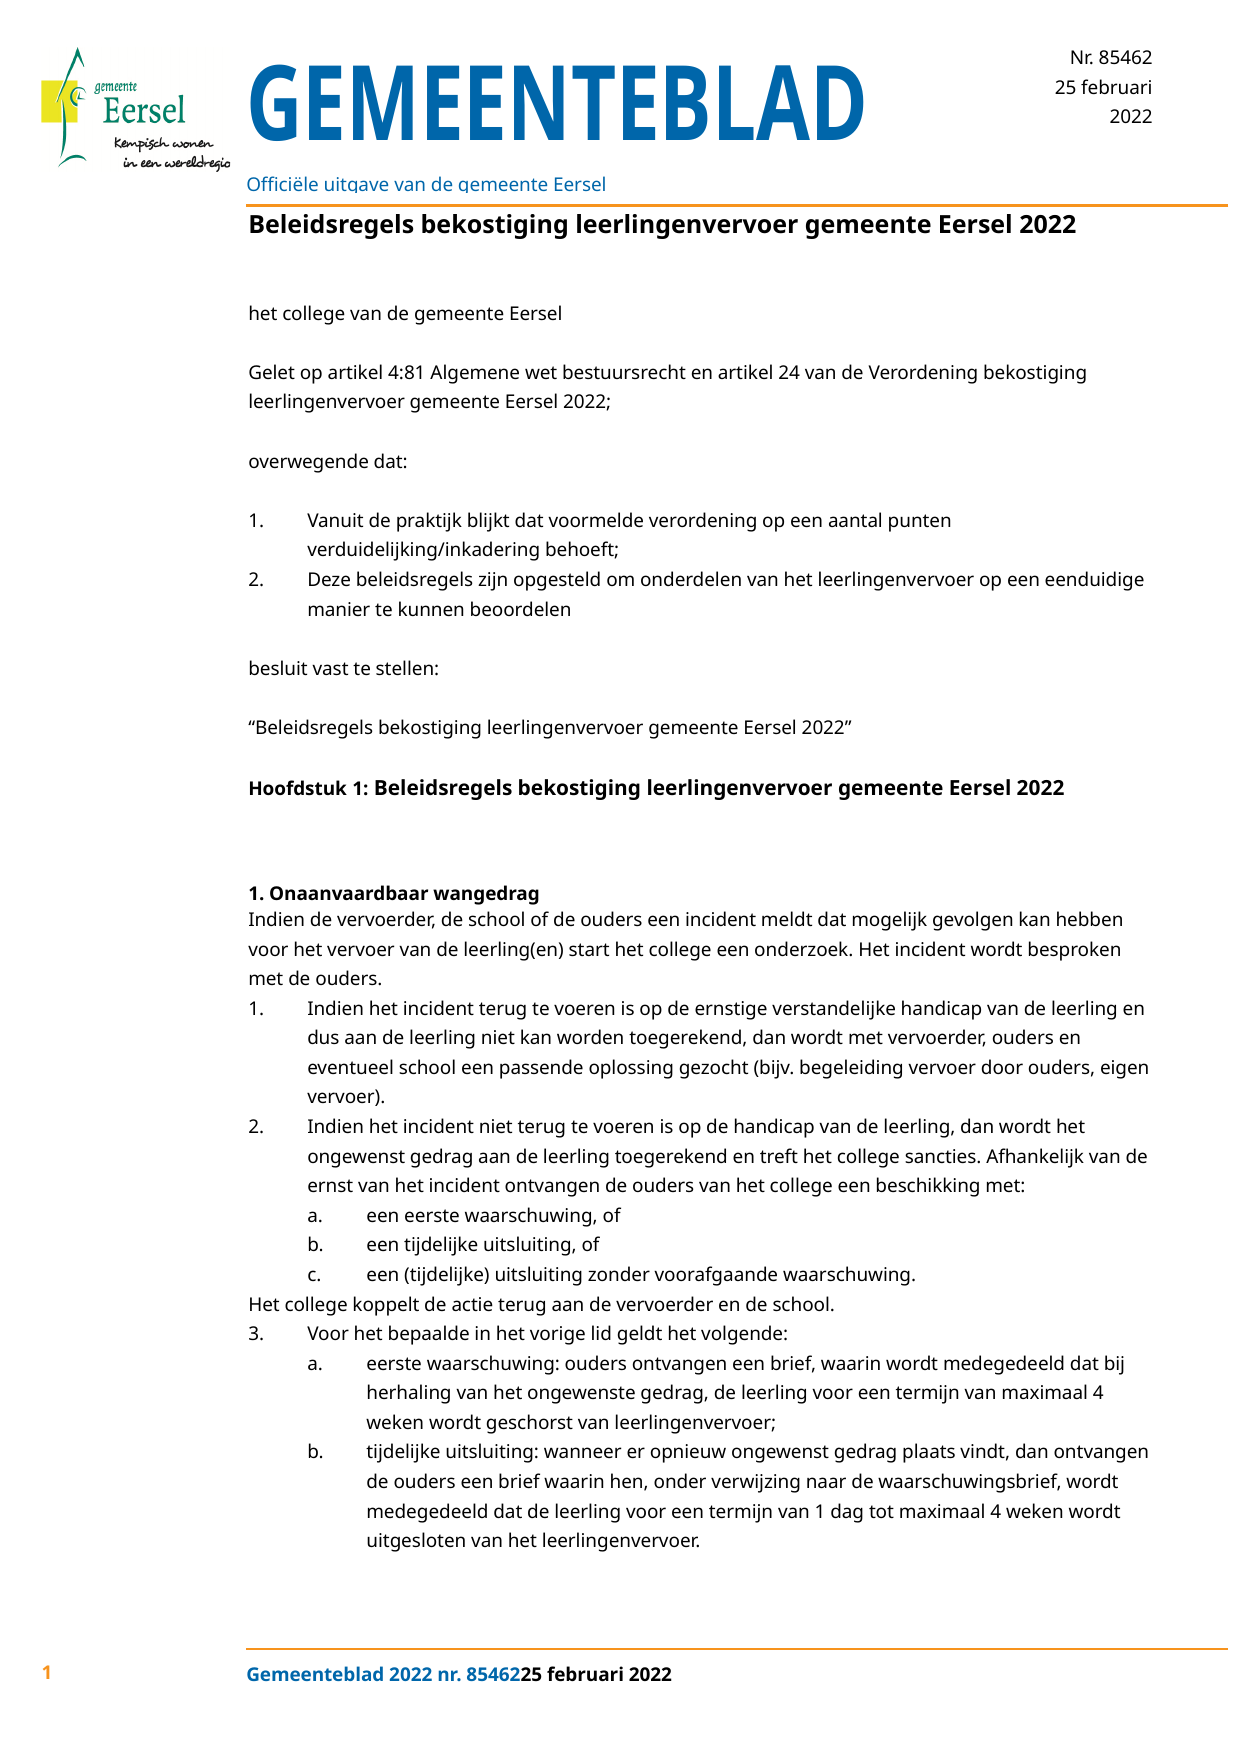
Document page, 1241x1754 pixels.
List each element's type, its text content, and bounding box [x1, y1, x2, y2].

picture [41, 47, 231, 172]
list een tijdelijke uitsluiting, of [307, 1232, 1152, 1257]
text het college van de gemeente Eersel [248, 300, 1152, 326]
list Deze beleidsregels zijn opgesteld om onderdelen van het leerlingenvervoer op een eenduidige manier te kunnen beoordelen [248, 566, 1152, 621]
text Indien de vervoerder, de school of de ouders een incident meldt dat mogelijk gevolgen kan hebben voor het vervoer van de leerling(en) start het college een onderzoek. Het incident wordt besproken met de ouders. [248, 906, 1152, 991]
list Indien het incident niet terug te voeren is op de handicap van de leerling, dan wordt het ongewenst gedrag aan de leerling toegerekend en treft het college sancties. Afhankelijk van de ernst van het incident ontvangen de ouders van het college een beschikking met: [248, 1113, 1152, 1198]
list een (tijdelijke) uitsluiting zonder voorafgaande waarschuwing. [307, 1261, 1152, 1287]
list Vanuit de praktijk blijkt dat voormelde verordening op een aantal punten verduidelijking/inkadering behoeft; [248, 507, 1152, 562]
text Beleidsregels bekostiging leerlingenvervoer gemeente Eersel 2022 [248, 207, 1152, 241]
list Voor het bepaalde in het vorige lid geldt het volgende: [248, 1320, 1152, 1346]
text Gelet op artikel 4:81 Algemene wet bestuursrecht en artikel 24 van de Verordening bekostiging leerlingenvervoer gemeente Eersel 2022; [248, 359, 1152, 414]
text “Beleidsregels bekostiging leerlingenvervoer gemeente Eersel 2022” [248, 714, 1152, 740]
list tijdelijke uitsluiting: wanneer er opnieuw ongewenst gedrag plaats vindt, dan ontvangen de ouders een brief waarin hen, onder verwijzing naar de waarschuwingsbrief, wordt medegedeeld dat de leerling voor een termijn van 1 dag tot maximaal 4 weken wordt uitgesloten van het leerlingenvervoer. [307, 1439, 1152, 1553]
list een eerste waarschuwing, of [307, 1202, 1152, 1228]
list eerste waarschuwing: ouders ontvangen een brief, waarin wordt medegedeeld dat bij herhaling van het ongewenste gedrag, de leerling voor een termijn van maximaal 4 weken wordt geschorst van leerlingenvervoer; [307, 1350, 1152, 1435]
text Het college koppelt de actie terug aan de vervoerder en de school. [248, 1291, 1152, 1317]
text overwegende dat: [248, 448, 1152, 473]
text Hoofdstuk 1: Beleidsregels bekostiging leerlingenvervoer gemeente Eersel 2022 [248, 773, 1152, 802]
text 1. Onaanvaardbaar wangedrag [248, 881, 1152, 906]
text besluit vast te stellen: [248, 655, 1152, 681]
list Indien het incident terug te voeren is op de ernstige verstandelijke handicap van de leerling en dus aan de leerling niet kan worden toegerekend, dan wordt met vervoerder, ouders en eventueel school een passende oplossing gezocht (bijv. begeleiding vervoer door ouders, eigen vervoer). [248, 995, 1152, 1109]
